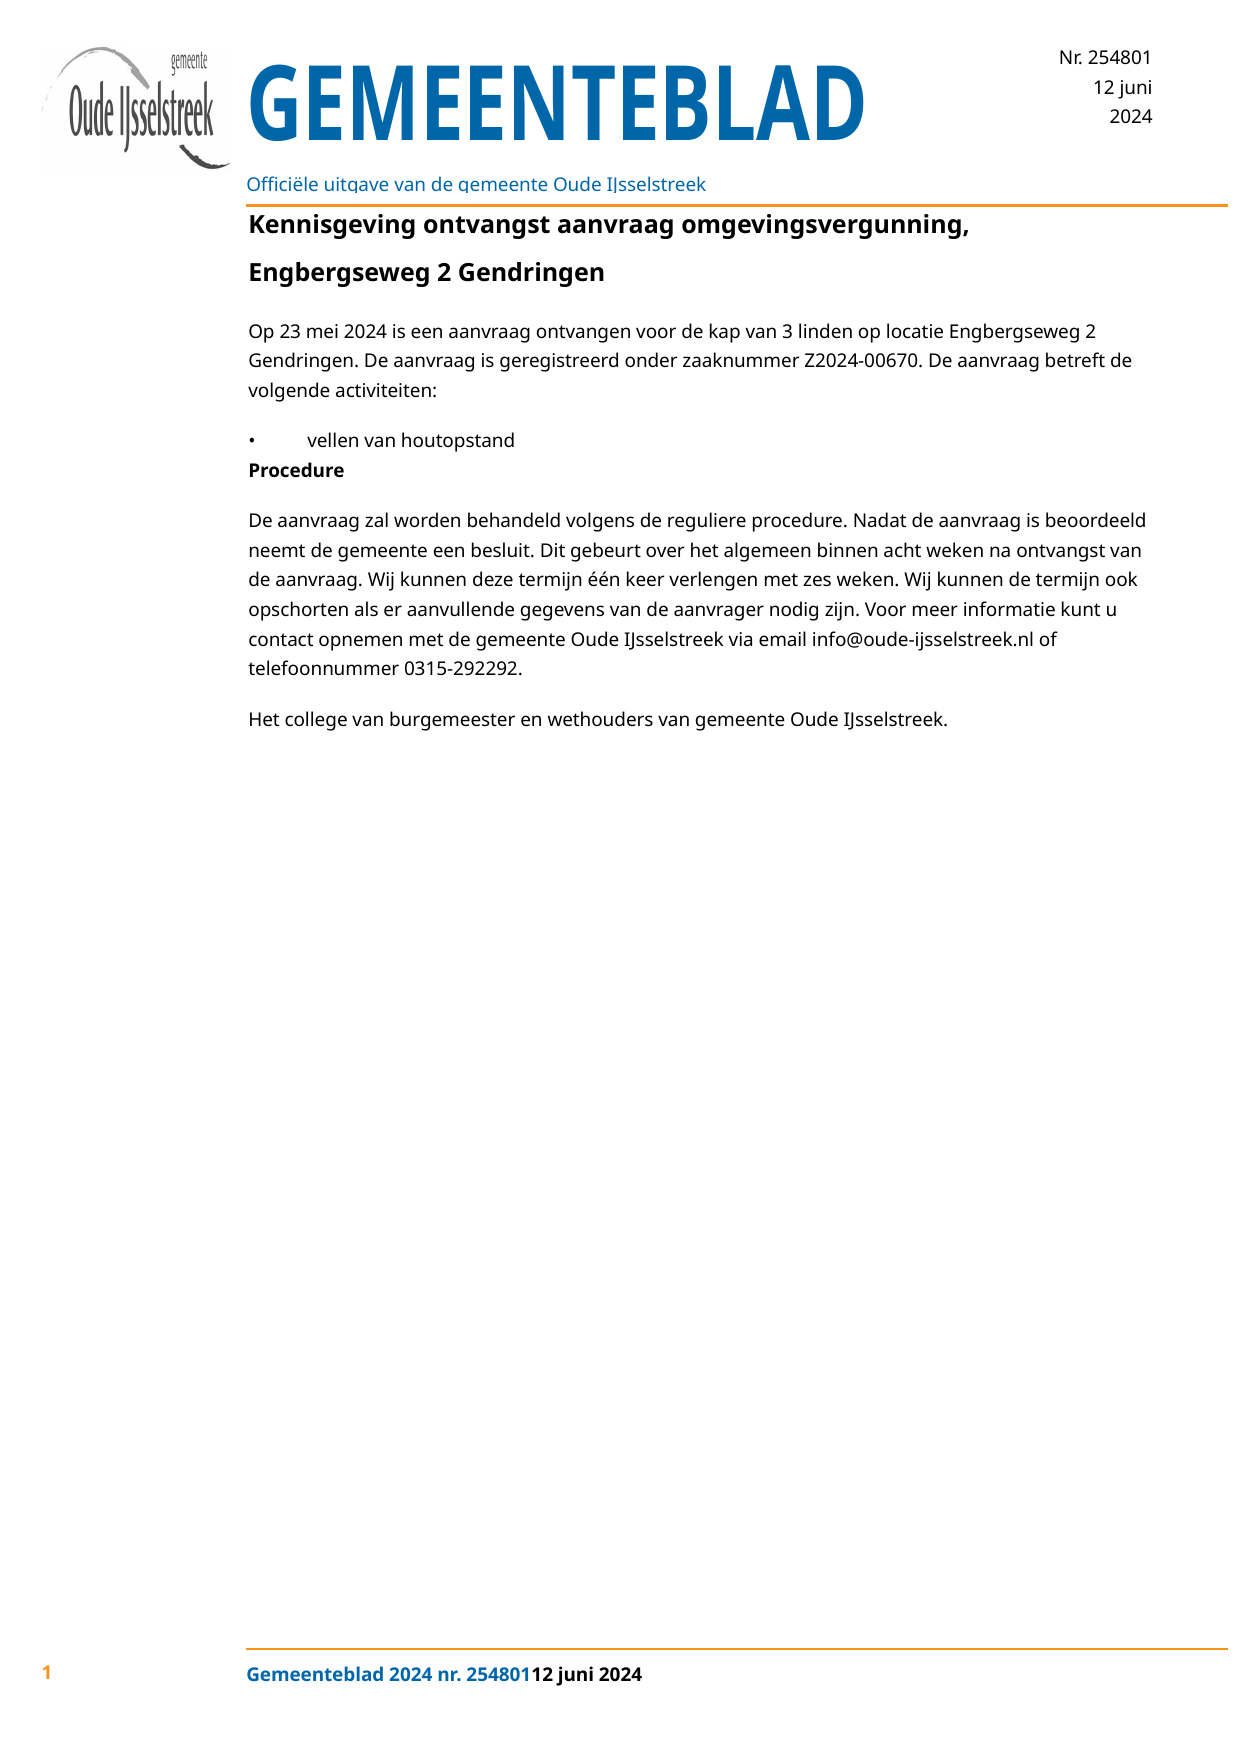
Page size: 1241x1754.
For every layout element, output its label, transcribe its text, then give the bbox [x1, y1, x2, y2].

text Procedure [248, 457, 1152, 483]
list vellen van houtopstand [248, 427, 1152, 453]
text De aanvraag zal worden behandeld volgens de reguliere procedure. Nadat de aanvraag is beoordeeld neemt de gemeente een besluit. Dit gebeurt over het algemeen binnen acht weken na ontvangst van de aanvraag. Wij kunnen deze termijn één keer verlengen met zes weken. Wij kunnen de termijn ook opschorten als er aanvullende gegevens van de aanvrager nodig zijn. Voor meer informatie kunt u contact opnemen met de gemeente Oude IJsselstreek via email info@oude-ijsselstreek.nl of telefoonnummer 0315-292292. [248, 507, 1152, 681]
text Het college van burgemeester en wethouders van gemeente Oude IJsselstreek. [248, 706, 1152, 732]
text Kennisgeving ontvangst aanvraag omgevingsvergunning, Engbergseweg 2 Gendringen [248, 207, 1152, 288]
text Op 23 mei 2024 is een aanvraag ontvangen voor de kap van 3 linden op locatie Engbergseweg 2 Gendringen. De aanvraag is geregistreerd onder zaaknummer Z2024-00670. De aanvraag betreft de volgende activiteiten: [248, 318, 1152, 403]
picture [41, 47, 231, 172]
